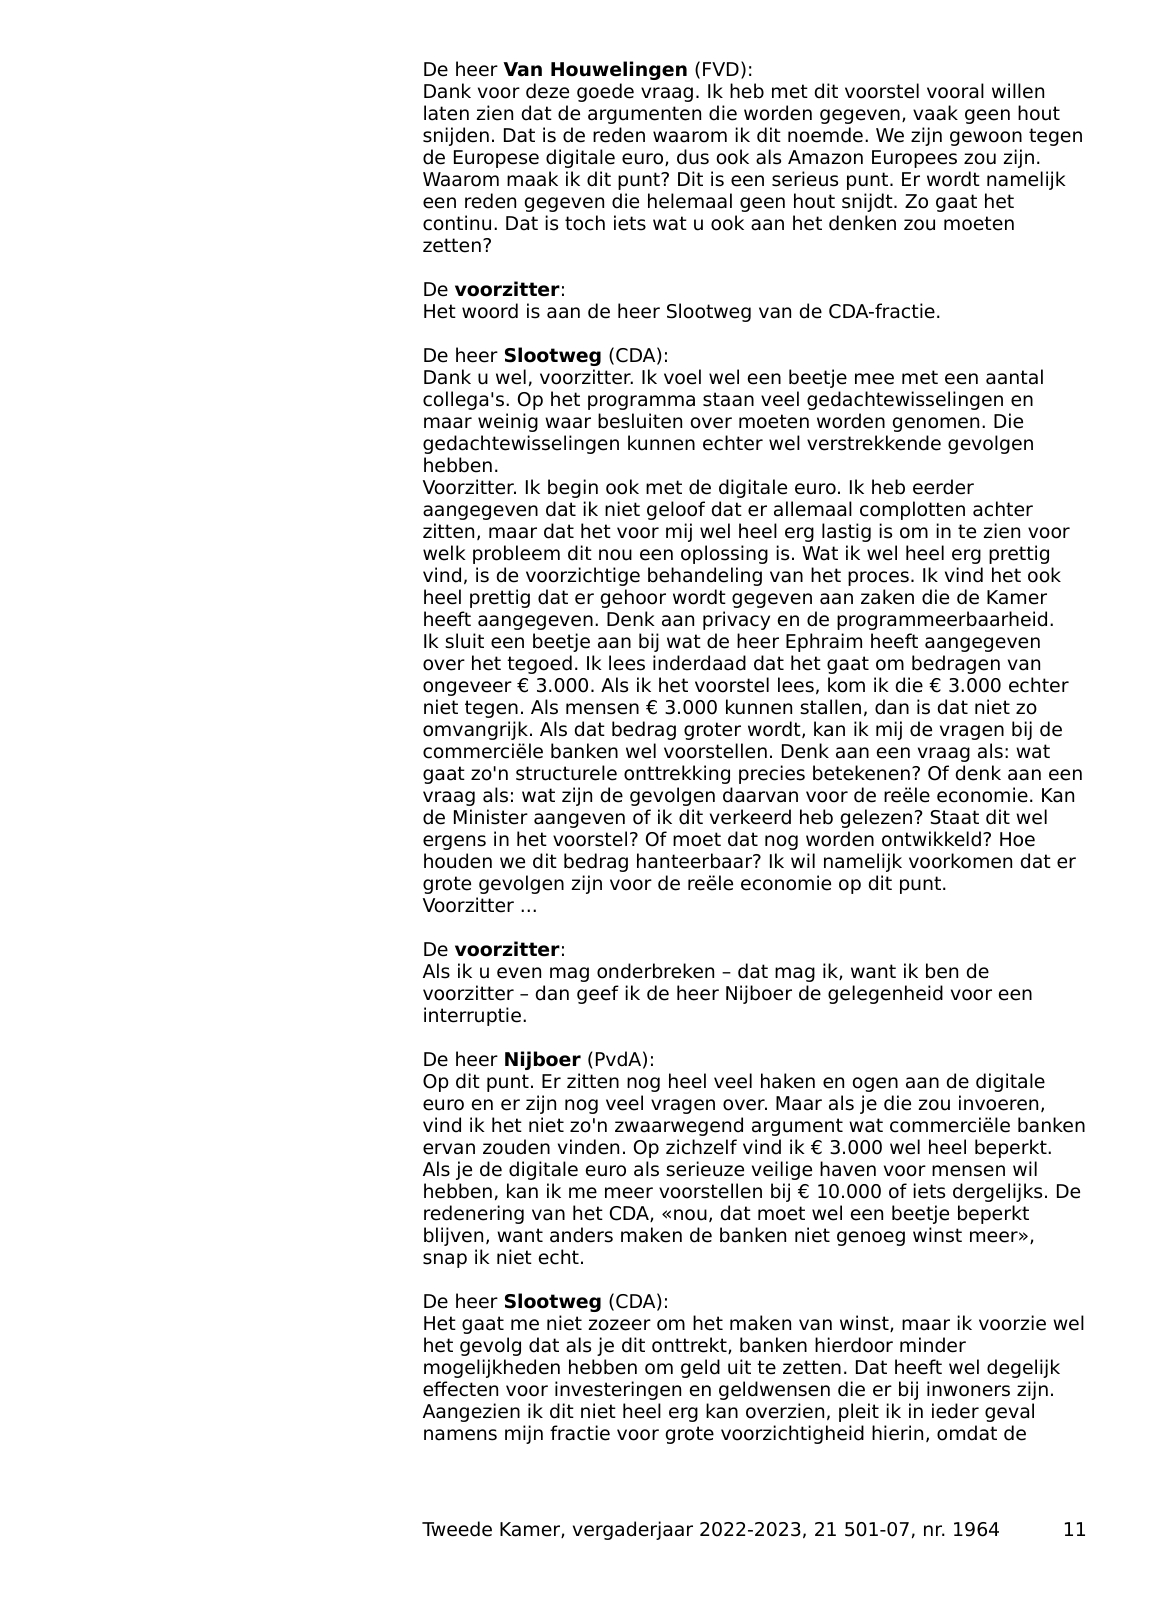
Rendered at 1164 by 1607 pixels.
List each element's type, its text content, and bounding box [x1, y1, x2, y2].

text Dank voor deze goede vraag. Ik heb met dit voorstel vooral willen laten zien dat de argumenten die worden gegeven, vaak geen hout snijden. Dat is de reden waarom ik dit noemde. We zijn gewoon tegen de Europese digitale euro, dus ook als Amazon Europees zou zijn. Waarom maak ik dit punt? Dit is een serieus punt. Er wordt namelijk een reden gegeven die helemaal geen hout snijdt. Zo gaat het continu. Dat is toch iets wat u ook aan het denken zou moeten zetten? [422, 81, 1087, 257]
text Voorzitter ... [422, 895, 1087, 917]
text Dank u wel, voorzitter. Ik voel wel een beetje mee met een aantal collega's. Op het programma staan veel gedachtewisselingen en maar weinig waar besluiten over moeten worden genomen. Die gedachtewisselingen kunnen echter wel verstrekkende gevolgen hebben. [422, 367, 1087, 477]
text De heer Slootweg (CDA): [422, 345, 1087, 367]
text Het woord is aan de heer Slootweg van de CDA-fractie. [422, 301, 1087, 323]
text Voorzitter. Ik begin ook met de digitale euro. Ik heb eerder aangegeven dat ik niet geloof dat er allemaal complotten achter zitten, maar dat het voor mij wel heel erg lastig is om in te zien voor welk probleem dit nou een oplossing is. Wat ik wel heel erg prettig vind, is de voorzichtige behandeling van het proces. Ik vind het ook heel prettig dat er gehoor wordt gegeven aan zaken die de Kamer heeft aangegeven. Denk aan privacy en de programmeerbaarheid. [422, 477, 1087, 631]
text De voorzitter: [422, 939, 1087, 961]
text Op dit punt. Er zitten nog heel veel haken en ogen aan de digitale euro en er zijn nog veel vragen over. Maar als je die zou invoeren, vind ik het niet zo'n zwaarwegend argument wat commerciële banken ervan zouden vinden. Op zichzelf vind ik € 3.000 wel heel beperkt. Als je de digitale euro als serieuze veilige haven voor mensen wil hebben, kan ik me meer voorstellen bij € 10.000 of iets dergelijks. De redenering van het CDA, «nou, dat moet wel een beetje beperkt blijven, want anders maken de banken niet genoeg winst meer», snap ik niet echt. [422, 1071, 1087, 1269]
text Als ik u even mag onderbreken – dat mag ik, want ik ben de voorzitter – dan geef ik de heer Nijboer de gelegenheid voor een interruptie. [422, 961, 1087, 1027]
text De voorzitter: [422, 279, 1087, 301]
text Het gaat me niet zozeer om het maken van winst, maar ik voorzie wel het gevolg dat als je dit onttrekt, banken hierdoor minder mogelijkheden hebben om geld uit te zetten. Dat heeft wel degelijk effecten voor investeringen en geldwensen die er bij inwoners zijn. Aangezien ik dit niet heel erg kan overzien, pleit ik in ieder geval namens mijn fractie voor grote voorzichtigheid hierin, omdat de [422, 1313, 1087, 1445]
text Ik sluit een beetje aan bij wat de heer Ephraim heeft aangegeven over het tegoed. Ik lees inderdaad dat het gaat om bedragen van ongeveer € 3.000. Als ik het voorstel lees, kom ik die € 3.000 echter niet tegen. Als mensen € 3.000 kunnen stallen, dan is dat niet zo omvangrijk. Als dat bedrag groter wordt, kan ik mij de vragen bij de commerciële banken wel voorstellen. Denk aan een vraag als: wat gaat zo'n structurele onttrekking precies betekenen? Of denk aan een vraag als: wat zijn de gevolgen daarvan voor de reële economie. Kan de Minister aangeven of ik dit verkeerd heb gelezen? Staat dit wel ergens in het voorstel? Of moet dat nog worden ontwikkeld? Hoe houden we dit bedrag hanteerbaar? Ik wil namelijk voorkomen dat er grote gevolgen zijn voor de reële economie op dit punt. [422, 631, 1087, 895]
text De heer Nijboer (PvdA): [422, 1049, 1087, 1071]
text De heer Van Houwelingen (FVD): [422, 59, 1087, 81]
text De heer Slootweg (CDA): [422, 1291, 1087, 1313]
